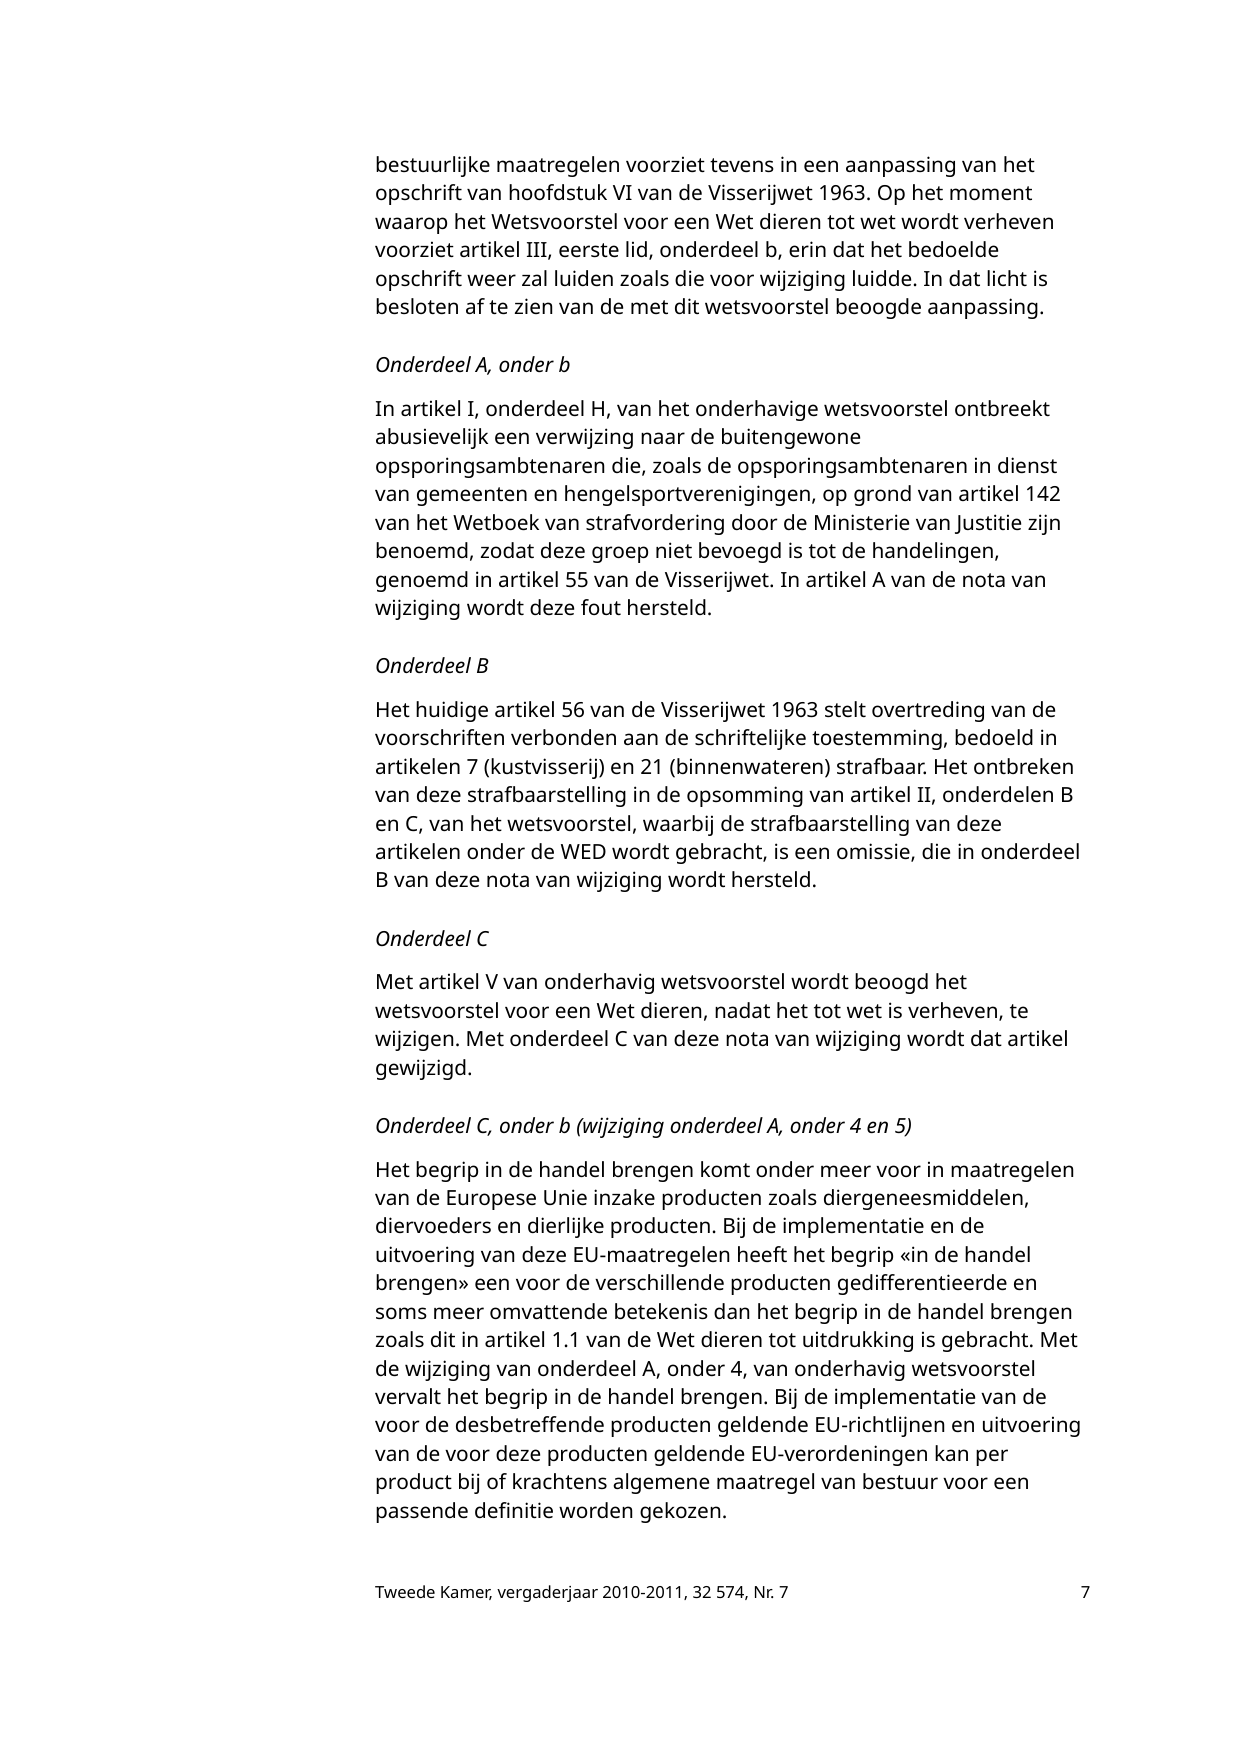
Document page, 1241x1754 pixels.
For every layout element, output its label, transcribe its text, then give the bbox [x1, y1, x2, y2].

text Onderdeel C [375, 924, 1090, 952]
text Onderdeel B [375, 652, 1090, 680]
text Onderdeel C, onder b (wijziging onderdeel A, onder 4 en 5) [375, 1111, 1090, 1140]
text Met artikel V van onderhavig wetsvoorstel wordt beoogd het wetsvoorstel voor een Wet dieren, nadat het tot wet is verheven, te wijzigen. Met onderdeel C van deze nota van wijziging wordt dat artikel gewijzigd. [375, 967, 1090, 1081]
text Het huidige artikel 56 van de Visserijwet 1963 stelt overtreding van de voorschriften verbonden aan de schriftelijke toestemming, bedoeld in artikelen 7 (kustvisserij) en 21 (binnenwateren) strafbaar. Het ontbreken van deze strafbaarstelling in de opsomming van artikel II, onderdelen B en C, van het wetsvoorstel, waarbij de strafbaarstelling van deze artikelen onder de WED wordt gebracht, is een omissie, die in onderdeel B van deze nota van wijziging wordt hersteld. [375, 695, 1090, 894]
text bestuurlijke maatregelen voorziet tevens in een aanpassing van het opschrift van hoofdstuk VI van de Visserijwet 1963. Op het moment waarop het Wetsvoorstel voor een Wet dieren tot wet wordt verheven voorziet artikel III, eerste lid, onderdeel b, erin dat het bedoelde opschrift weer zal luiden zoals die voor wijziging luidde. In dat licht is besloten af te zien van de met dit wetsvoorstel beoogde aanpassing. [375, 150, 1090, 321]
text Onderdeel A, onder b [375, 351, 1090, 379]
text In artikel I, onderdeel H, van het onderhavige wetsvoorstel ontbreekt abusievelijk een verwijzing naar de buitengewone opsporingsambtenaren die, zoals de opsporingsambtenaren in dienst van gemeenten en hengelsportverenigingen, op grond van artikel 142 van het Wetboek van strafvordering door de Ministerie van Justitie zijn benoemd, zodat deze groep niet bevoegd is tot de handelingen, genoemd in artikel 55 van de Visserijwet. In artikel A van de nota van wijziging wordt deze fout hersteld. [375, 394, 1090, 622]
text Het begrip in de handel brengen komt onder meer voor in maatregelen van de Europese Unie inzake producten zoals diergeneesmiddelen, diervoeders en dierlijke producten. Bij de implementatie en de uitvoering van deze EU-maatregelen heeft het begrip «in de handel brengen» een voor de verschillende producten gedifferentieerde en soms meer omvattende betekenis dan het begrip in de handel brengen zoals dit in artikel 1.1 van de Wet dieren tot uitdrukking is gebracht. Met de wijziging van onderdeel A, onder 4, van onderhavig wetsvoorstel vervalt het begrip in de handel brengen. Bij de implementatie van de voor de desbetreffende producten geldende EU-richtlijnen en uitvoering van de voor deze producten geldende EU-verordeningen kan per product bij of krachtens algemene maatregel van bestuur voor een passende definitie worden gekozen. [375, 1155, 1090, 1524]
